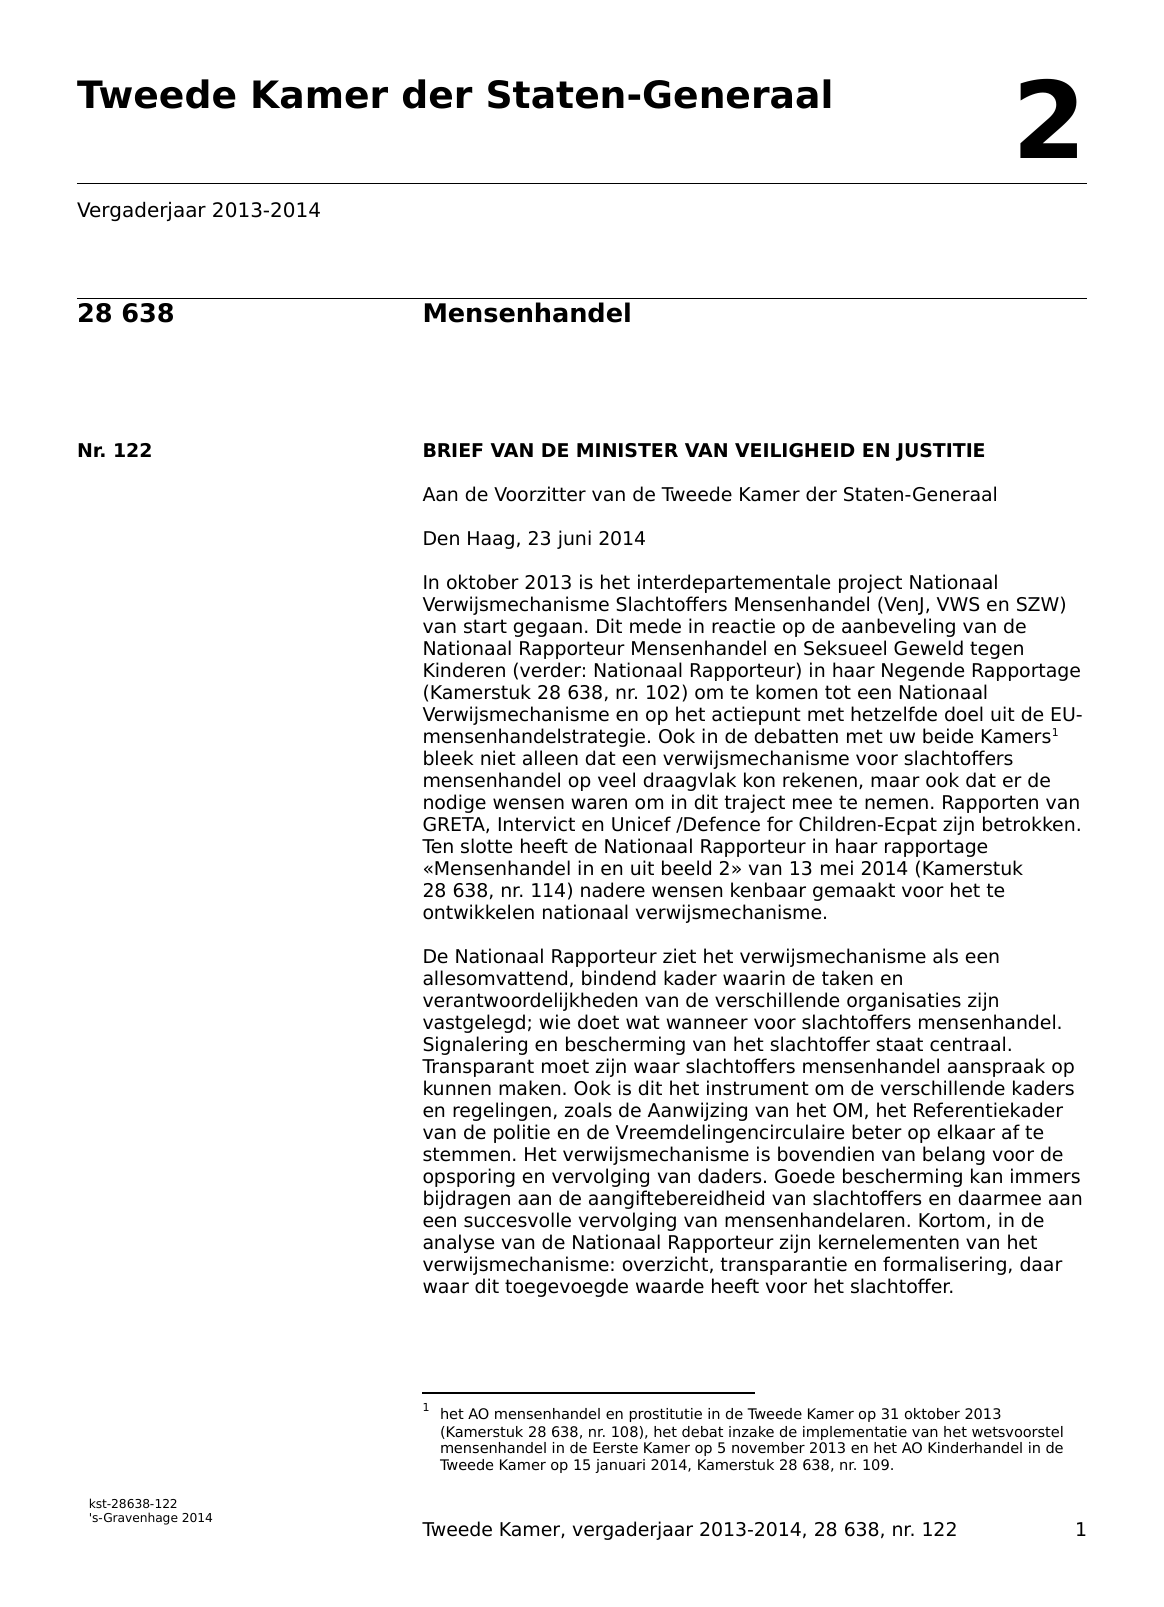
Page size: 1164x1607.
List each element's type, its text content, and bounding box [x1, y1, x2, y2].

text In oktober 2013 is het interdepartementale project Nationaal Verwijsmechanisme Slachtoffers Mensenhandel (VenJ, VWS en SZW) van start gegaan. Dit mede in reactie op de aanbeveling van de Nationaal Rapporteur Mensenhandel en Seksueel Geweld tegen Kinderen (verder: Nationaal Rapporteur) in haar Negende Rapportage (Kamerstuk 28 638, nr. 102) om te komen tot een Nationaal Verwijsmechanisme en op het actiepunt met hetzelfde doel uit de EU-mensenhandelstrategie. Ook in de debatten met uw beide Kamers bleek niet alleen dat een verwijsmechanisme voor slachtoffers mensenhandel op veel draagvlak kon rekenen, maar ook dat er de nodige wensen waren om in dit traject mee te nemen. Rapporten van GRETA, Intervict en Unicef /Defence for Children-Ecpat zijn betrokken. Ten slotte heeft de Nationaal Rapporteur in haar rapportage «Mensenhandel in en uit beeld 2» van 13 mei 2014 (Kamerstuk 28 638, nr. 114) nadere wensen kenbaar gemaakt voor het te ontwikkelen nationaal verwijsmechanisme. [422, 572, 1087, 924]
text kst-28638-122 [88, 1497, 323, 1511]
text Den Haag, 23 juni 2014 [422, 528, 1087, 550]
text het AO mensenhandel en prostitutie in de Tweede Kamer op 31 oktober 2013 (Kamerstuk 28 638, nr. 108), het debat inzake de implementatie van het wetsvoorstel mensenhandel in de Eerste Kamer op 5 november 2013 en het AO Kinderhandel in de Tweede Kamer op 15 januari 2014, Kamerstuk 28 638, nr. 109. [422, 1402, 1087, 1474]
subtitle Nr. 122 BRIEF VAN DE MINISTER VAN VEILIGHEID EN JUSTITIE [77, 440, 1087, 462]
text De Nationaal Rapporteur ziet het verwijsmechanisme als een allesomvattend, bindend kader waarin de taken en verantwoordelijkheden van de verschillende organisaties zijn vastgelegd; wie doet wat wanneer voor slachtoffers mensenhandel. Signalering en bescherming van het slachtoffer staat centraal. Transparant moet zijn waar slachtoffers mensenhandel aanspraak op kunnen maken. Ook is dit het instrument om de verschillende kaders en regelingen, zoals de Aanwijzing van het OM, het Referentiekader van de politie en de Vreemdelingencirculaire beter op elkaar af te stemmen. Het verwijsmechanisme is bovendien van belang voor de opsporing en vervolging van daders. Goede bescherming kan immers bijdragen aan de aangiftebereidheid van slachtoffers en daarmee aan een succesvolle vervolging van mensenhandelaren. Kortom, in de analyse van de Nationaal Rapporteur zijn kernelementen van het verwijsmechanisme: overzicht, transparantie en formalisering, daar waar dit toegevoegde waarde heeft voor het slachtoffer. [422, 946, 1087, 1298]
table_header 2 [886, 59, 1087, 183]
text Aan de Voorzitter van de Tweede Kamer der Staten-Generaal [422, 484, 1087, 506]
table_cell Vergaderjaar 2013-2014 [77, 184, 1087, 298]
subtitle 28 638 Mensenhandel [77, 299, 1087, 329]
text 's-Gravenhage 2014 [88, 1511, 323, 1525]
table_header Tweede Kamer der Staten-Generaal [77, 59, 886, 183]
